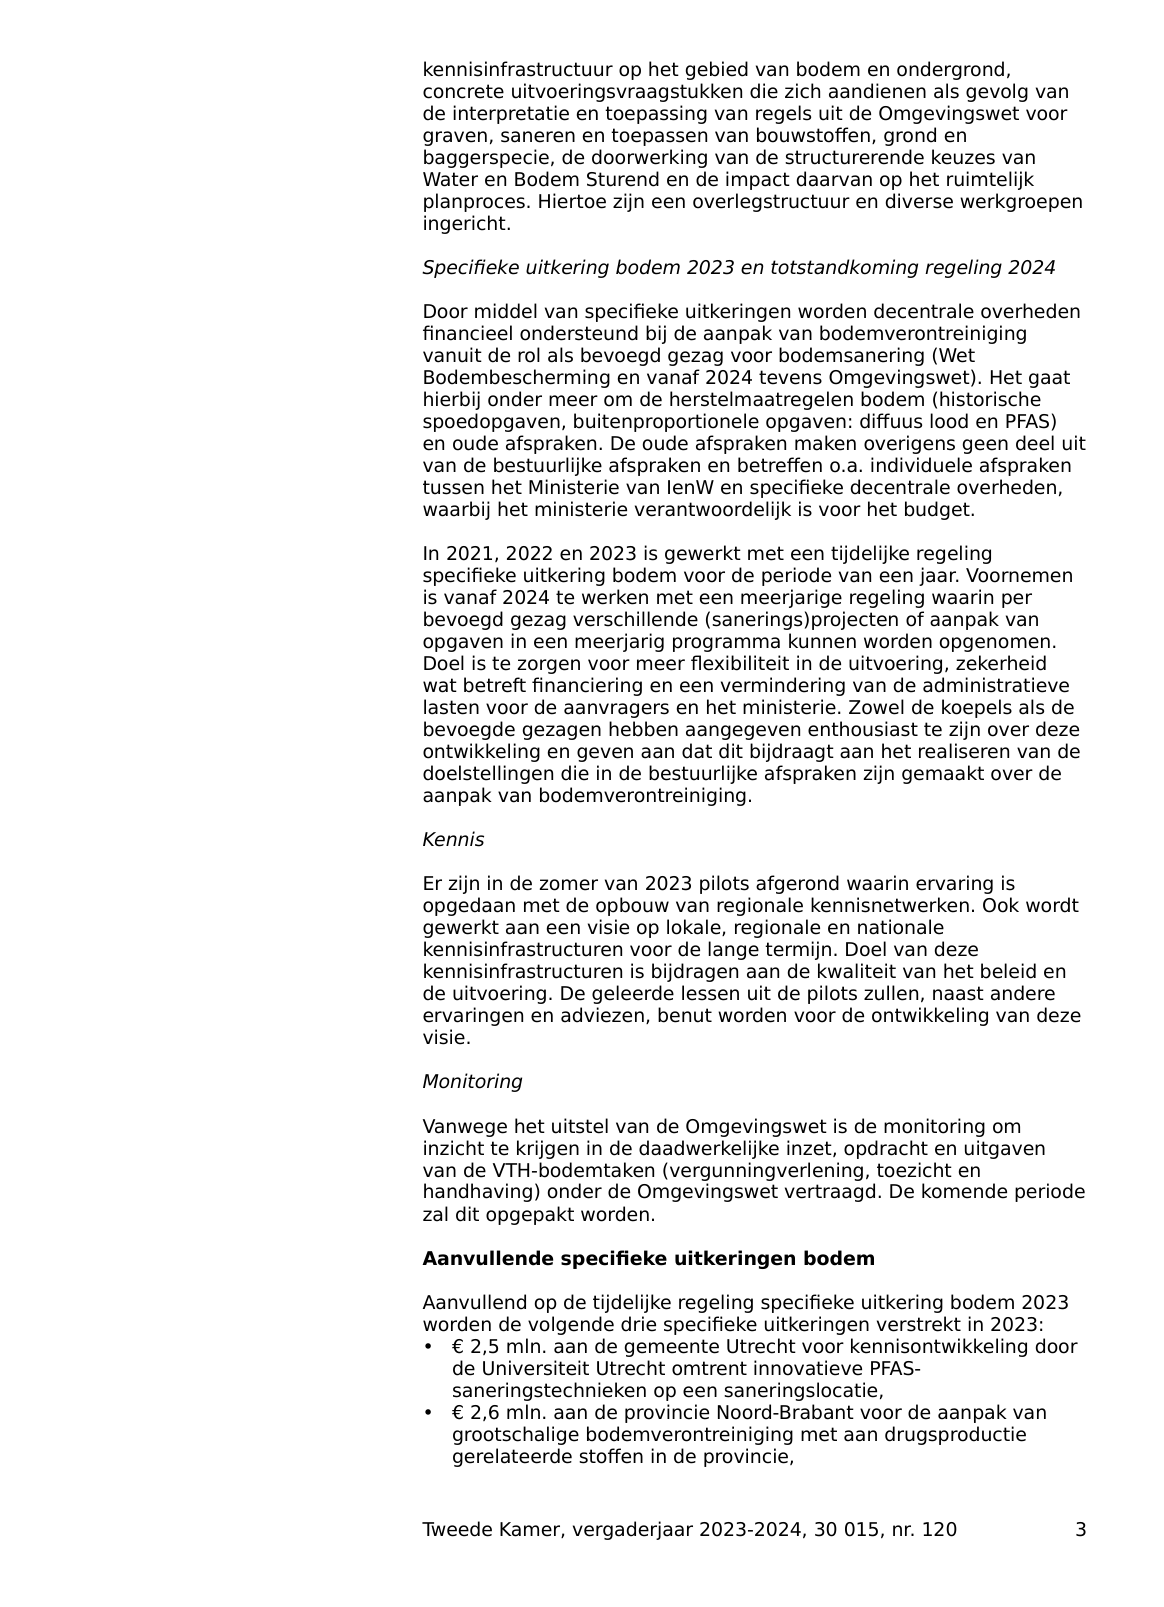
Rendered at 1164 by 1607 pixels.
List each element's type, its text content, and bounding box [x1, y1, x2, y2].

subtitle Kennis [422, 829, 1087, 851]
text • € 2,5 mln. aan de gemeente Utrecht voor kennisontwikkeling door de Universiteit Utrecht omtrent innovatieve PFAS-saneringstechnieken op een saneringslocatie, [422, 1336, 1087, 1402]
text Door middel van specifieke uitkeringen worden decentrale overheden financieel ondersteund bij de aanpak van bodemverontreiniging vanuit de rol als bevoegd gezag voor bodemsanering (Wet Bodembescherming en vanaf 2024 tevens Omgevingswet). Het gaat hierbij onder meer om de herstelmaatregelen bodem (historische spoedopgaven, buitenproportionele opgaven: diffuus lood en PFAS) en oude afspraken. De oude afspraken maken overigens geen deel uit van de bestuurlijke afspraken en betreffen o.a. individuele afspraken tussen het Ministerie van IenW en specifieke decentrale overheden, waarbij het ministerie verantwoordelijk is voor het budget. [422, 301, 1087, 521]
text Vanwege het uitstel van de Omgevingswet is de monitoring om inzicht te krijgen in de daadwerkelijke inzet, opdracht en uitgaven van de VTH-bodemtaken (vergunningverlening, toezicht en handhaving) onder de Omgevingswet vertraagd. De komende periode zal dit opgepakt worden. [422, 1116, 1087, 1225]
text Aanvullend op de tijdelijke regeling specifieke uitkering bodem 2023 worden de volgende drie specifieke uitkeringen verstrekt in 2023: [422, 1292, 1087, 1336]
text Er zijn in de zomer van 2023 pilots afgerond waarin ervaring is opgedaan met de opbouw van regionale kennisnetwerken. Ook wordt gewerkt aan een visie op lokale, regionale en nationale kennisinfrastructuren voor de lange termijn. Doel van deze kennisinfrastructuren is bijdragen aan de kwaliteit van het beleid en de uitvoering. De geleerde lessen uit de pilots zullen, naast andere ervaringen en adviezen, benut worden voor de ontwikkeling van deze visie. [422, 873, 1087, 1049]
text In 2021, 2022 en 2023 is gewerkt met een tijdelijke regeling specifieke uitkering bodem voor de periode van een jaar. Voornemen is vanaf 2024 te werken met een meerjarige regeling waarin per bevoegd gezag verschillende (sanerings)projecten of aanpak van opgaven in een meerjarig programma kunnen worden opgenomen. Doel is te zorgen voor meer flexibiliteit in de uitvoering, zekerheid wat betreft financiering en een vermindering van de administratieve lasten voor de aanvragers en het ministerie. Zowel de koepels als de bevoegde gezagen hebben aangegeven enthousiast te zijn over deze ontwikkeling en geven aan dat dit bijdraagt aan het realiseren van de doelstellingen die in de bestuurlijke afspraken zijn gemaakt over de aanpak van bodemverontreiniging. [422, 543, 1087, 807]
text kennisinfrastructuur op het gebied van bodem en ondergrond, concrete uitvoeringsvraagstukken die zich aandienen als gevolg van de interpretatie en toepassing van regels uit de Omgevingswet voor graven, saneren en toepassen van bouwstoffen, grond en baggerspecie, de doorwerking van de structurerende keuzes van Water en Bodem Sturend en de impact daarvan op het ruimtelijk planproces. Hiertoe zijn een overlegstructuur en diverse werkgroepen ingericht. [422, 59, 1087, 235]
subtitle Specifieke uitkering bodem 2023 en totstandkoming regeling 2024 [422, 257, 1087, 279]
subtitle Monitoring [422, 1071, 1087, 1093]
subtitle Aanvullende specifieke uitkeringen bodem [422, 1248, 1087, 1269]
text • € 2,6 mln. aan de provincie Noord-Brabant voor de aanpak van grootschalige bodemverontreiniging met aan drugsproductie gerelateerde stoffen in de provincie, [422, 1402, 1087, 1468]
